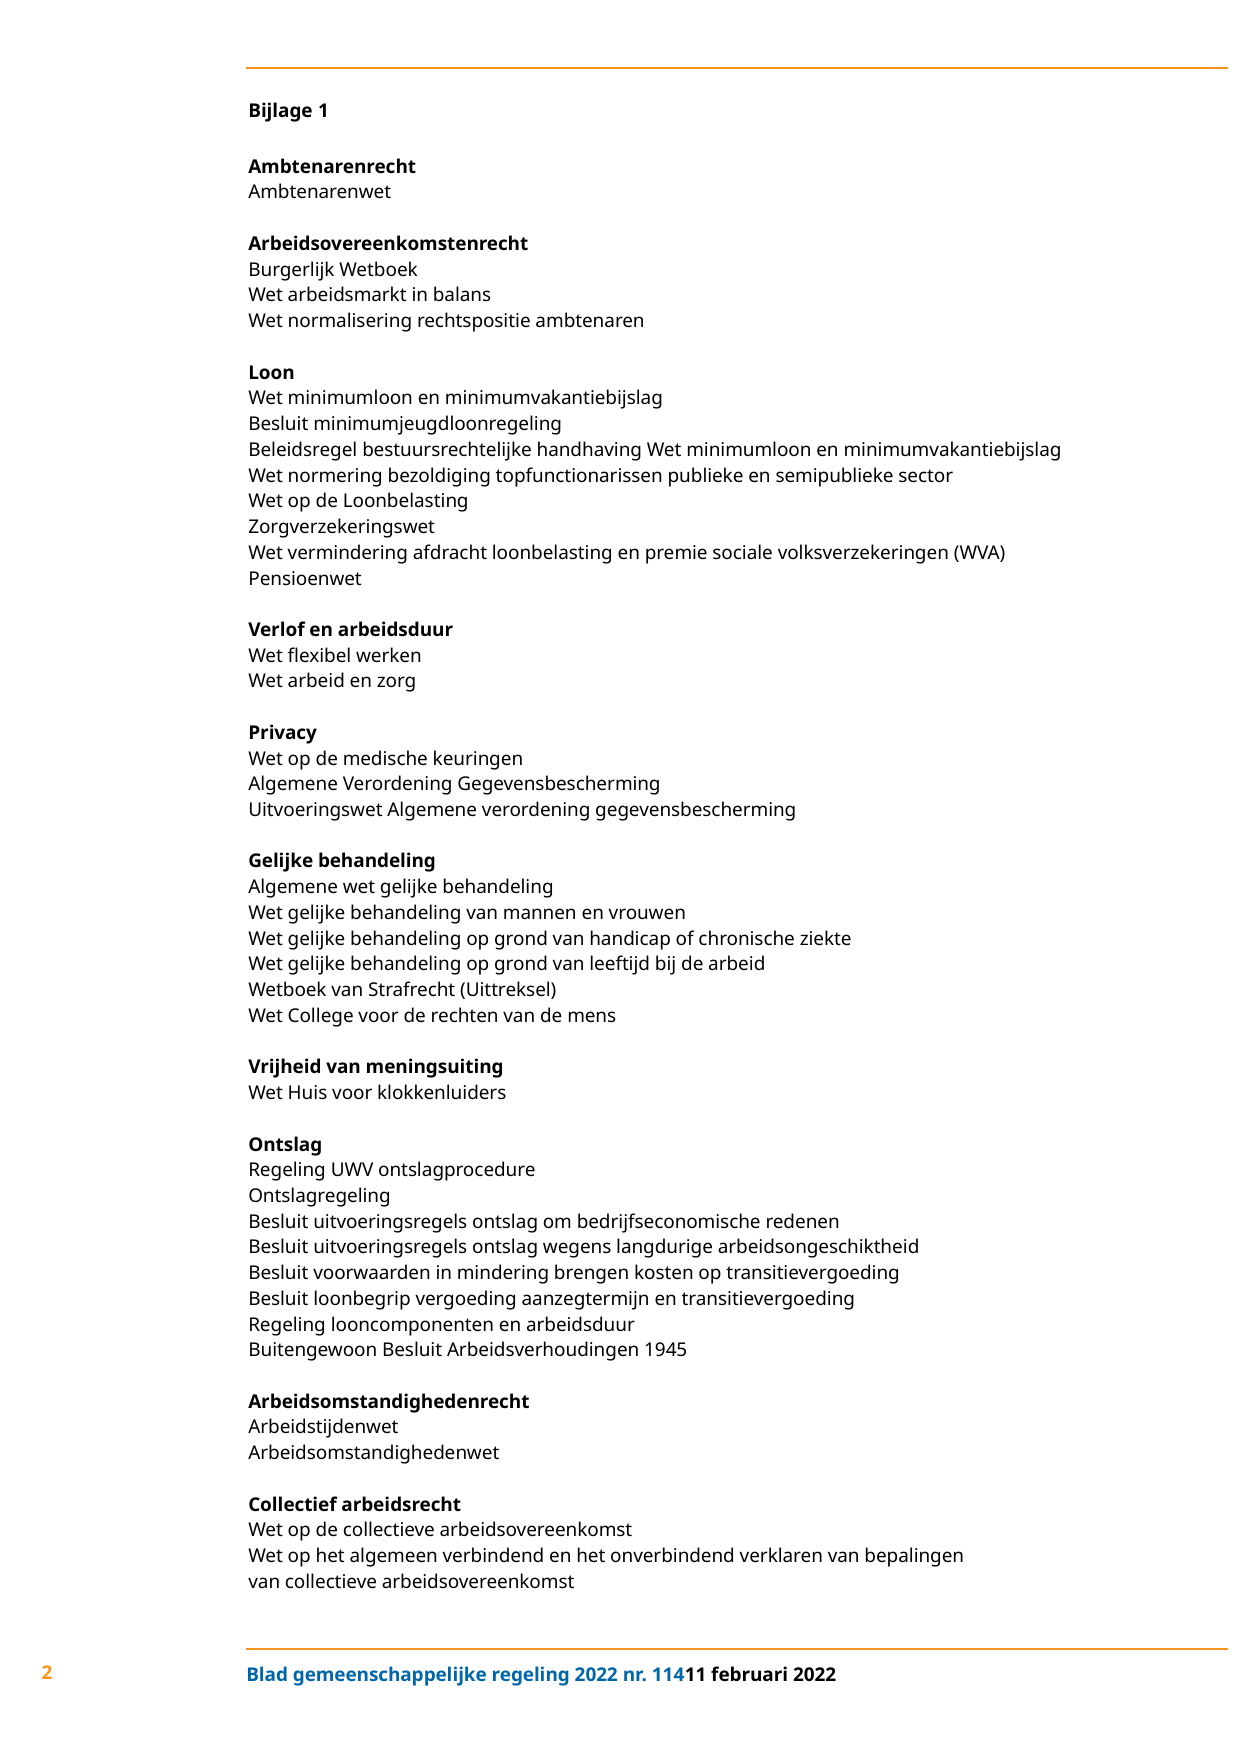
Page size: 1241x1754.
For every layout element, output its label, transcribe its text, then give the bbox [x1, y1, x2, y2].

table_cell Pensioenwet [248, 565, 1152, 590]
table_cell Wet gelijke behandeling van mannen en vrouwen [248, 899, 1152, 925]
table_cell Gelijke behandeling [248, 848, 1152, 873]
table_cell Ontslag [248, 1131, 1152, 1156]
table_cell Burgerlijk Wetboek [248, 256, 1152, 282]
table_cell Wet op de collectieve arbeidsovereenkomst [248, 1517, 1152, 1542]
table_cell van collectieve arbeidsovereenkomst [248, 1568, 1152, 1594]
table_cell [248, 1028, 1152, 1053]
text Bijlage 1 [248, 95, 1152, 123]
table_cell Wet op het algemeen verbindend en het onverbindend verklaren van bepalingen [248, 1543, 1152, 1568]
table_cell Wet gelijke behandeling op grond van leeftijd bij de arbeid [248, 951, 1152, 976]
table_cell Buitengewoon Besluit Arbeidsverhoudingen 1945 [248, 1337, 1152, 1362]
table_cell Besluit uitvoeringsregels ontslag wegens langdurige arbeidsongeschiktheid [248, 1234, 1152, 1259]
table_cell Arbeidsomstandighedenrecht [248, 1388, 1152, 1414]
table_cell Arbeidsovereenkomstenrecht [248, 230, 1152, 256]
table_cell Wet normalisering rechtspositie ambtenaren [248, 308, 1152, 333]
table_cell Besluit minimumjeugdloonregeling [248, 410, 1152, 436]
table_cell Wet vermindering afdracht loonbelasting en premie sociale volksverzekeringen (WVA) [248, 539, 1152, 565]
table_cell Zorgverzekeringswet [248, 513, 1152, 539]
table_cell Wet op de medische keuringen [248, 745, 1152, 771]
table_cell Regeling UWV ontslagprocedure [248, 1156, 1152, 1182]
table_cell Wet College voor de rechten van de mens [248, 1002, 1152, 1028]
table_header Ambtenarenrecht [248, 153, 1152, 179]
table_cell Wet flexibel werken [248, 642, 1152, 668]
table_cell [248, 1105, 1152, 1131]
table_cell Besluit voorwaarden in mindering brengen kosten op transitievergoeding [248, 1259, 1152, 1285]
table_cell Uitvoeringswet Algemene verordening gegevensbescherming [248, 796, 1152, 822]
table_cell Collectief arbeidsrecht [248, 1491, 1152, 1517]
table_cell [248, 333, 1152, 359]
table_cell Wet arbeid en zorg [248, 668, 1152, 693]
table_cell Arbeidstijdenwet [248, 1414, 1152, 1439]
table_cell Algemene wet gelijke behandeling [248, 874, 1152, 899]
table_cell [248, 590, 1152, 616]
table_cell Wet arbeidsmarkt in balans [248, 282, 1152, 307]
table_cell Wet minimumloon en minimumvakantiebijslag [248, 385, 1152, 410]
picture [41, 47, 231, 172]
table_cell Wet normering bezoldiging topfunctionarissen publieke en semipublieke sector [248, 462, 1152, 487]
table_cell Verlof en arbeidsduur [248, 616, 1152, 642]
table_cell [248, 205, 1152, 230]
table_cell Ambtenarenwet [248, 179, 1152, 204]
table_cell Besluit loonbegrip vergoeding aanzegtermijn en transitievergoeding [248, 1285, 1152, 1311]
table_cell Algemene Verordening Gegevensbescherming [248, 771, 1152, 796]
table_cell Privacy [248, 719, 1152, 745]
table_cell [248, 822, 1152, 848]
table_cell Wetboek van Strafrecht (Uittreksel) [248, 976, 1152, 1002]
table_cell Beleidsregel bestuursrechtelijke handhaving Wet minimumloon en minimumvakantiebijslag [248, 436, 1152, 462]
table_cell [248, 1362, 1152, 1388]
table_cell Wet Huis voor klokkenluiders [248, 1079, 1152, 1105]
table_cell Arbeidsomstandighedenwet [248, 1440, 1152, 1465]
table_cell Regeling looncomponenten en arbeidsduur [248, 1311, 1152, 1337]
table_cell Loon [248, 359, 1152, 384]
table_cell Ontslagregeling [248, 1182, 1152, 1208]
table_cell [248, 1465, 1152, 1491]
table_cell Wet op de Loonbelasting [248, 488, 1152, 513]
table_cell [248, 693, 1152, 719]
table_cell Vrijheid van meningsuiting [248, 1054, 1152, 1079]
table_cell Wet gelijke behandeling op grond van handicap of chronische ziekte [248, 925, 1152, 951]
table_cell Besluit uitvoeringsregels ontslag om bedrijfseconomische redenen [248, 1208, 1152, 1234]
